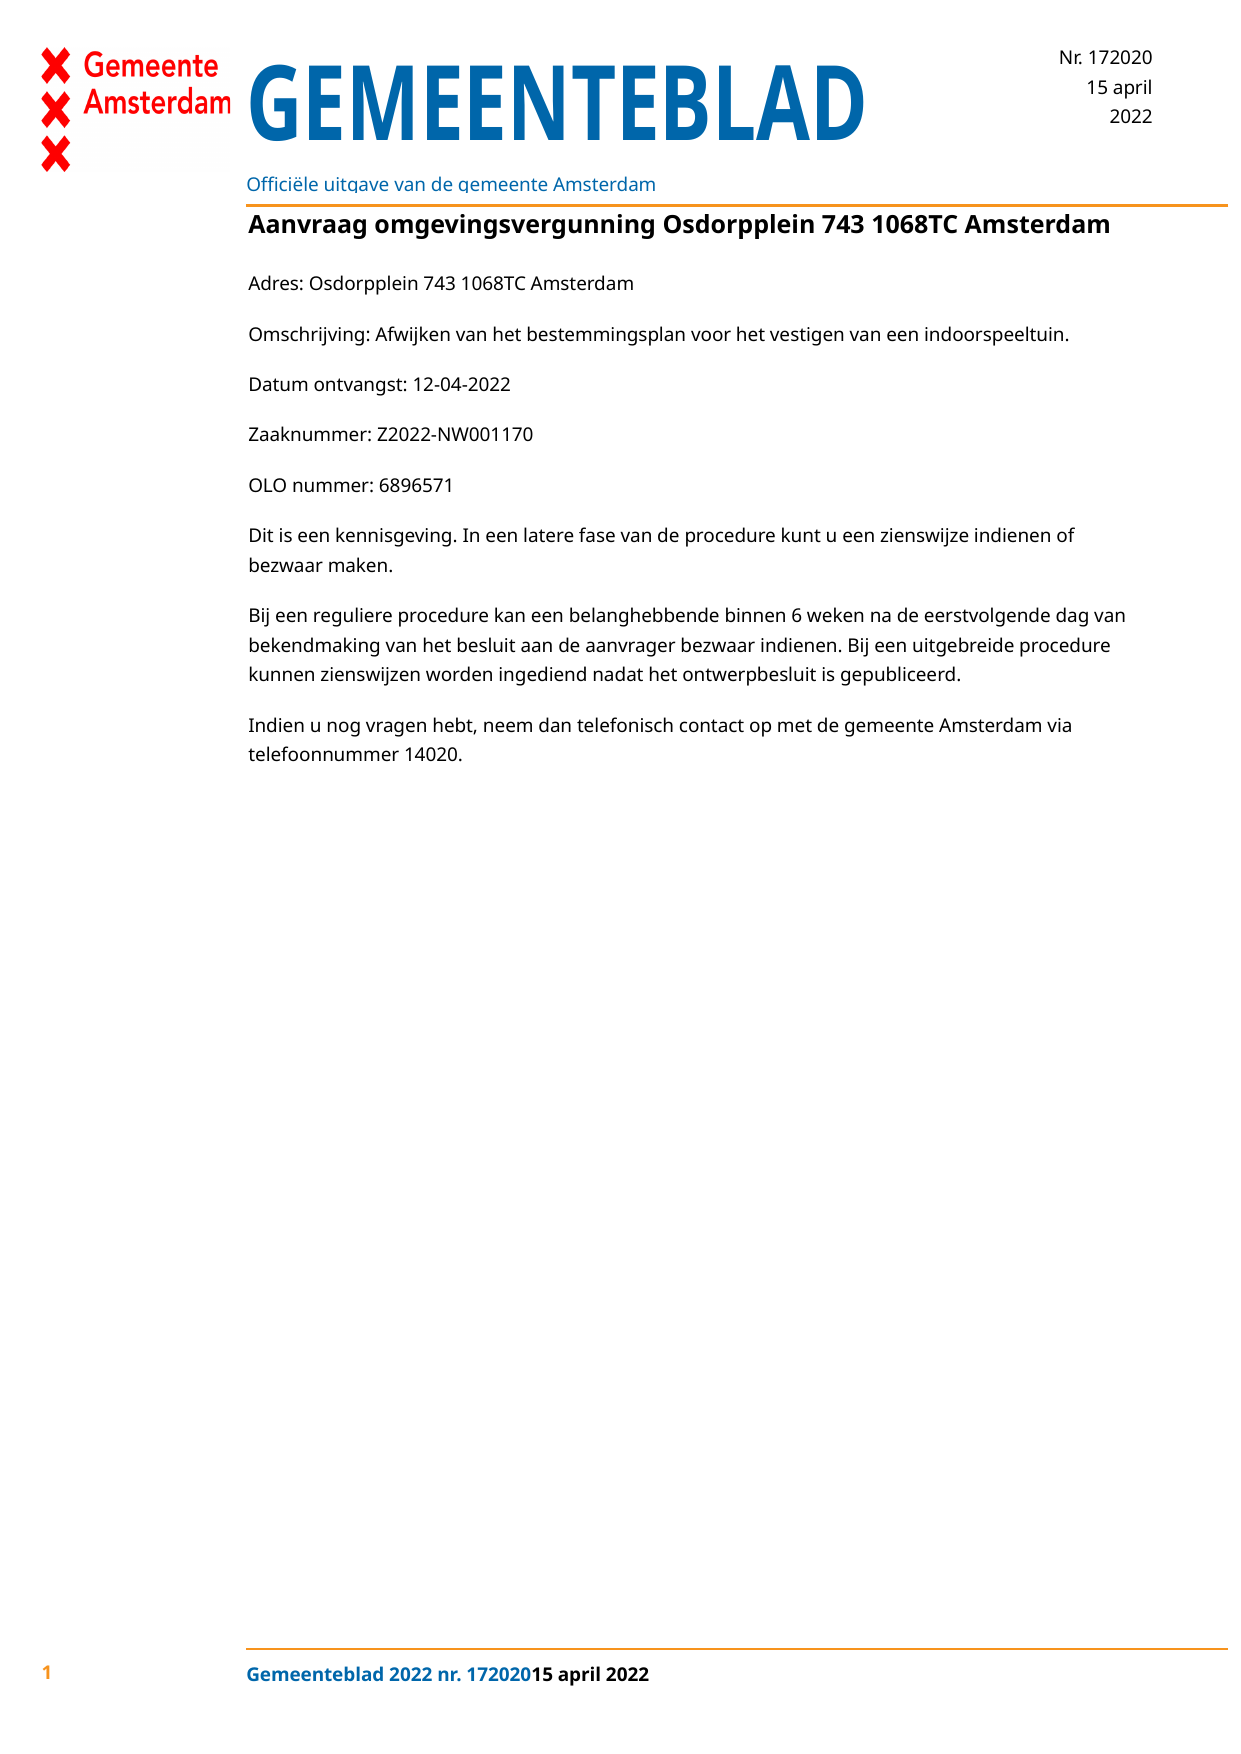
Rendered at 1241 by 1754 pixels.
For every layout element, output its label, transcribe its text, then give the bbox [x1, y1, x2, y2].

text Aanvraag omgevingsvergunning Osdorpplein 743 1068TC Amsterdam [248, 207, 1152, 241]
picture [41, 47, 231, 172]
text Omschrijving: Afwijken van het bestemmingsplan voor het vestigen van een indoorspeeltuin. [248, 321, 1152, 346]
text Bij een reguliere procedure kan een belanghebbende binnen 6 weken na de eerstvolgende dag van bekendmaking van het besluit aan de aanvrager bezwaar indienen. Bij een uitgebreide procedure kunnen zienswijzen worden ingediend nadat het ontwerpbesluit is gepubliceerd. [248, 602, 1152, 687]
text Datum ontvangst: 12-04-2022 [248, 371, 1152, 397]
text Zaaknummer: Z2022-NW001170 [248, 422, 1152, 447]
text Adres: Osdorpplein 743 1068TC Amsterdam [248, 270, 1152, 296]
text Dit is een kennisgeving. In een latere fase van de procedure kunt u een zienswijze indienen of bezwaar maken. [248, 522, 1152, 578]
text Indien u nog vragen hebt, neem dan telefonisch contact op met de gemeente Amsterdam via telefoonnummer 14020. [248, 712, 1152, 767]
text OLO nummer: 6896571 [248, 472, 1152, 498]
